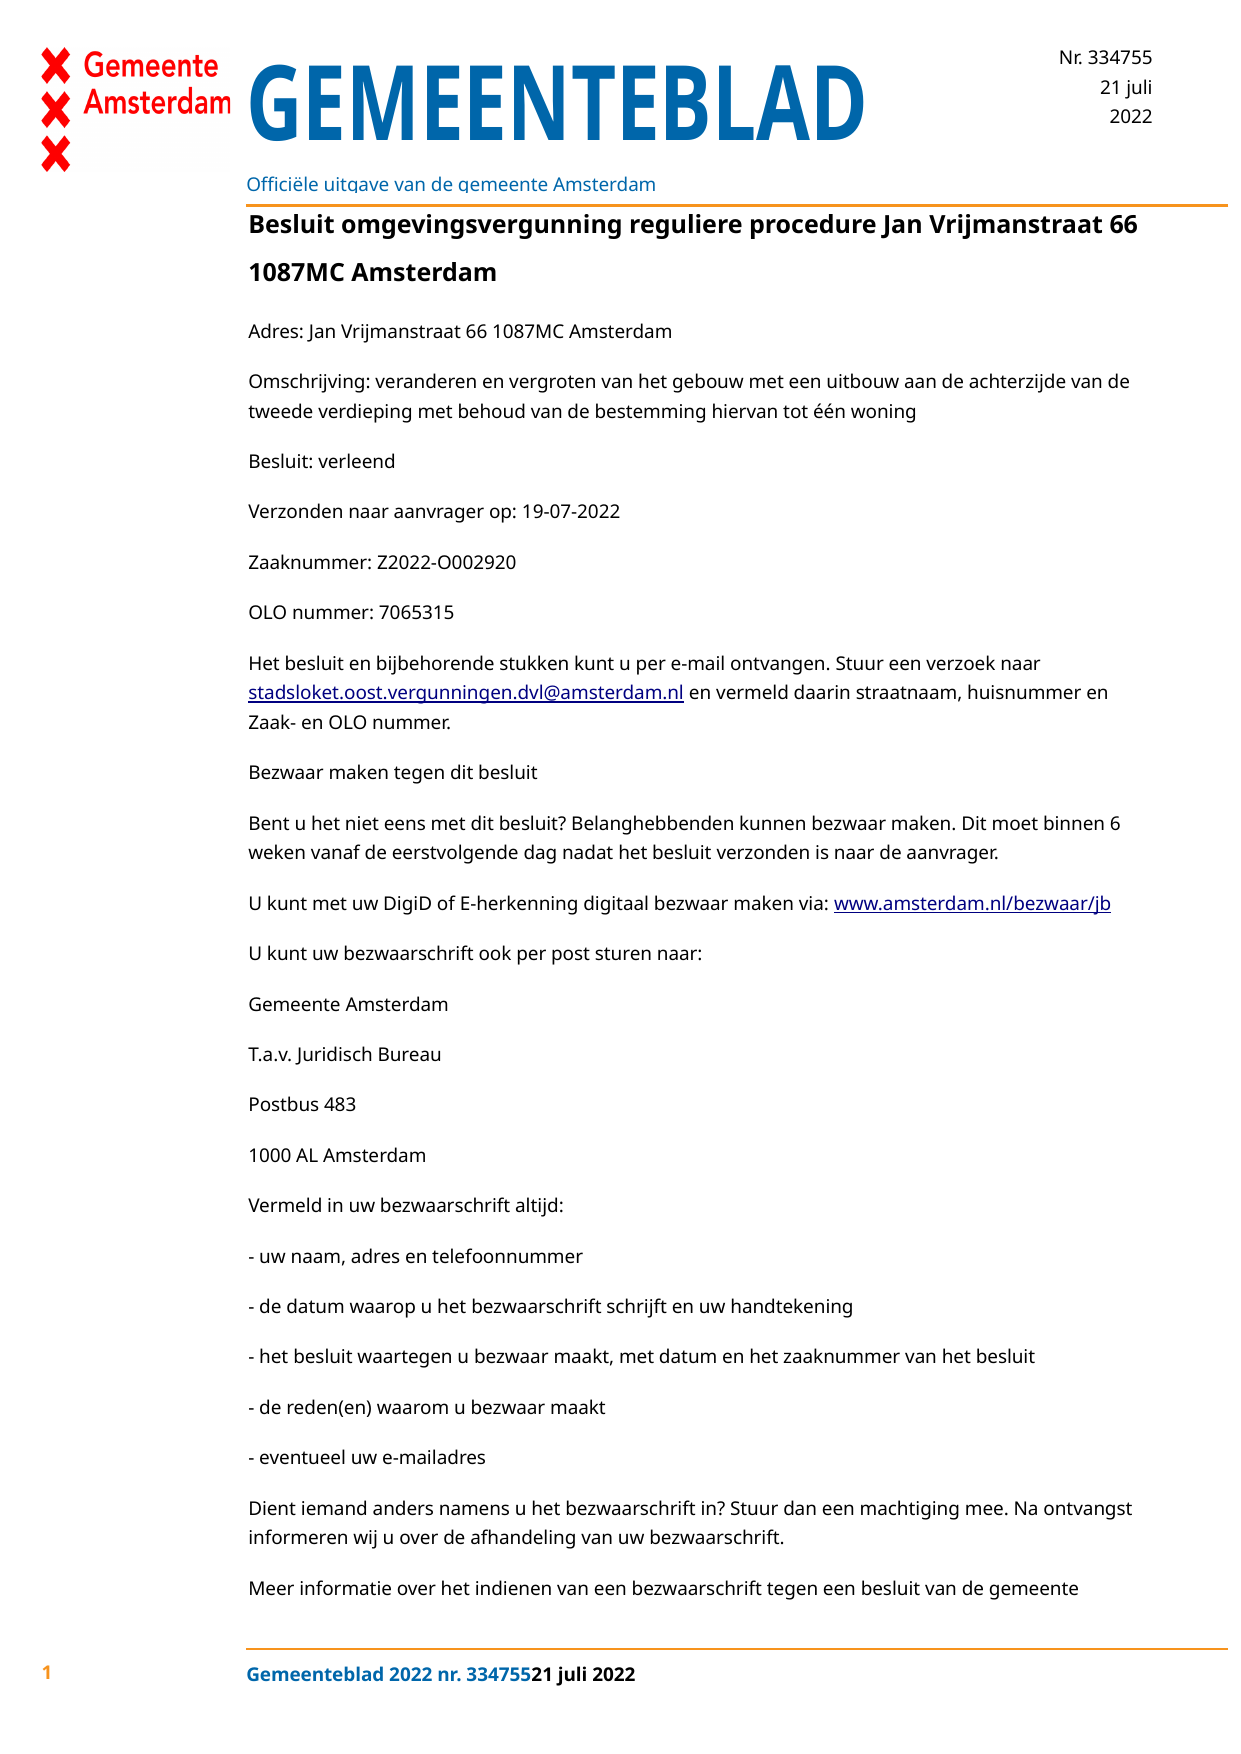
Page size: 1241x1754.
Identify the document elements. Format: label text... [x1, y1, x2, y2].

text Besluit: verleend [248, 448, 1152, 474]
text - eventueel uw e-mailadres [248, 1444, 1152, 1470]
text - de datum waarop u het bezwaarschrift schrijft en uw handtekening [248, 1293, 1152, 1319]
text - het besluit waartegen u bezwaar maakt, met datum en het zaaknummer van het besluit [248, 1344, 1152, 1369]
text Het besluit en bijbehorende stukken kunt u per e-mail ontvangen. Stuur een verzoek naar stadsloket.oost.vergunningen.dvl@amsterdam.nl en vermeld daarin straatnaam, huisnummer en Zaak- en OLO nummer. [248, 650, 1152, 735]
picture [41, 47, 231, 172]
text Bent u het niet eens met dit besluit? Belanghebbenden kunnen bezwaar maken. Dit moet binnen 6 weken vanaf de eerstvolgende dag nadat het besluit verzonden is naar de aanvrager. [248, 810, 1152, 865]
text U kunt met uw DigiD of E-herkenning digitaal bezwaar maken via: www.amsterdam.nl/bezwaar/jb [248, 890, 1152, 916]
text Verzonden naar aanvrager op: 19-07-2022 [248, 499, 1152, 524]
text Adres: Jan Vrijmanstraat 66 1087MC Amsterdam [248, 318, 1152, 344]
text Postbus 483 [248, 1092, 1152, 1117]
text U kunt uw bezwaarschrift ook per post sturen naar: [248, 940, 1152, 966]
text - uw naam, adres en telefoonnummer [248, 1243, 1152, 1269]
text Gemeente Amsterdam [248, 991, 1152, 1017]
text Zaaknummer: Z2022-O002920 [248, 549, 1152, 575]
text Vermeld in uw bezwaarschrift altijd: [248, 1192, 1152, 1218]
text Dient iemand anders namens u het bezwaarschrift in? Stuur dan een machtiging mee. Na ontvangst informeren wij u over de afhandeling van uw bezwaarschrift. [248, 1495, 1152, 1550]
text Meer informatie over het indienen van een bezwaarschrift tegen een besluit van de gemeente [248, 1575, 1152, 1601]
text Bezwaar maken tegen dit besluit [248, 759, 1152, 785]
text - de reden(en) waarom u bezwaar maakt [248, 1394, 1152, 1420]
text 1000 AL Amsterdam [248, 1142, 1152, 1168]
text Besluit omgevingsvergunning reguliere procedure Jan Vrijmanstraat 66 1087MC Amsterdam [248, 207, 1152, 288]
text T.a.v. Juridisch Bureau [248, 1041, 1152, 1067]
text Omschrijving: veranderen en vergroten van het gebouw met een uitbouw aan de achterzijde van de tweede verdieping met behoud van de bestemming hiervan tot één woning [248, 368, 1152, 424]
text OLO nummer: 7065315 [248, 599, 1152, 625]
